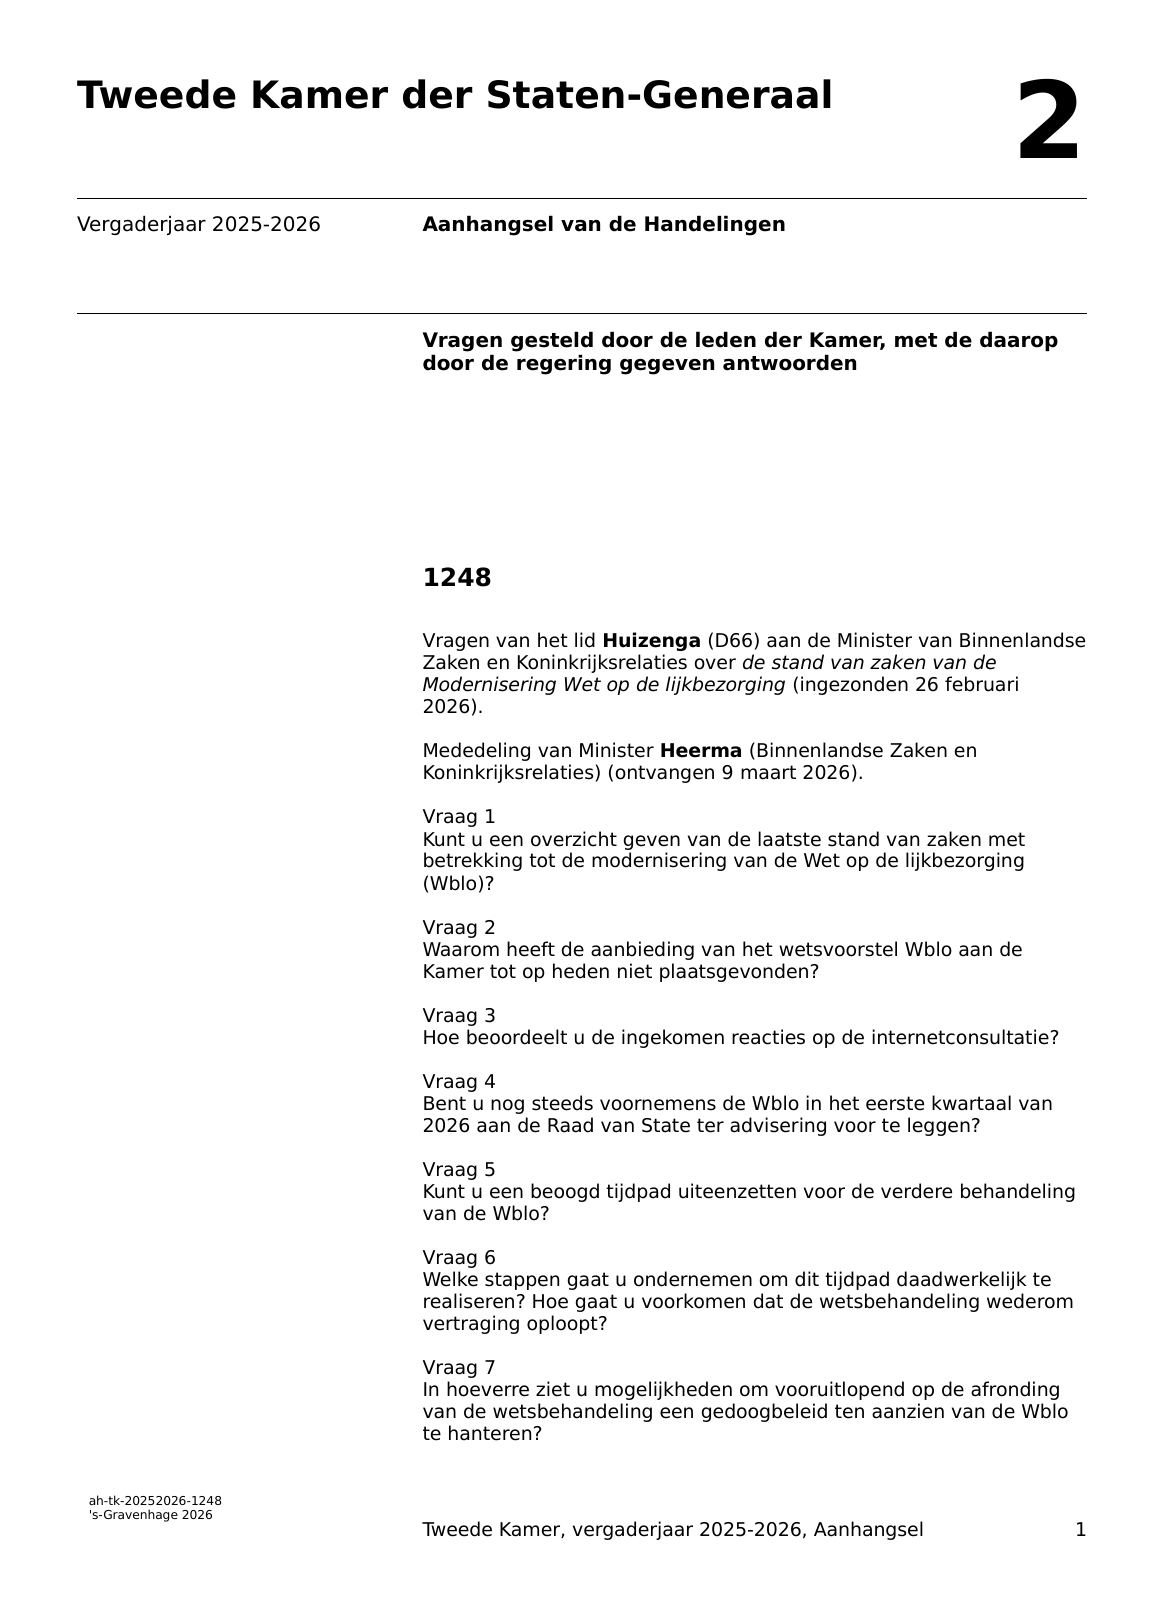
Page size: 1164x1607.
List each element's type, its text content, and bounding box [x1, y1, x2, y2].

table_cell Aanhangsel van de Handelingen [422, 199, 1087, 313]
text Vraag 2 [422, 917, 1087, 938]
table_cell Vergaderjaar 2025-2026 [77, 199, 422, 313]
table_header 2 [886, 59, 1087, 198]
table_cell [77, 314, 422, 375]
text Vraag 1 [422, 806, 1087, 828]
text Vraag 7 [422, 1357, 1087, 1379]
text Vraag 4 [422, 1071, 1087, 1093]
text Mededeling van Minister Heerma (Binnenlandse Zaken en Koninkrijksrelaties) (ontvangen 9 maart 2026). [422, 740, 1087, 784]
text Vragen van het lid Huizenga (D66) aan de Minister van Binnenlandse Zaken en Koninkrijksrelaties over de stand van zaken van de Modernisering Wet op de lijkbezorging (ingezonden 26 februari 2026). [422, 630, 1087, 718]
text ah-tk-20252026-1248 [88, 1494, 323, 1508]
table_header Tweede Kamer der Staten-Generaal [77, 59, 886, 198]
text Kunt u een overzicht geven van de laatste stand van zaken met betrekking tot de modernisering van de Wet op de lijkbezorging (Wblo)? [422, 828, 1087, 894]
text Vraag 6 [422, 1247, 1087, 1269]
text Kunt u een beoogd tijdpad uiteenzetten voor de verdere behandeling van de Wblo? [422, 1181, 1087, 1225]
text Welke stappen gaat u ondernemen om dit tijdpad daadwerkelijk te realiseren? Hoe gaat u voorkomen dat de wetsbehandeling wederom vertraging oploopt? [422, 1269, 1087, 1335]
text Bent u nog steeds voornemens de Wblo in het eerste kwartaal van 2026 aan de Raad van State ter advisering voor te leggen? [422, 1093, 1087, 1137]
text 1248 [422, 563, 1087, 592]
text Vraag 3 [422, 1005, 1087, 1027]
text In hoeverre ziet u mogelijkheden om vooruitlopend op de afronding van de wetsbehandeling een gedoogbeleid ten aanzien van de Wblo te hanteren? [422, 1379, 1087, 1445]
text 's-Gravenhage 2026 [88, 1508, 323, 1522]
text Waarom heeft de aanbieding van het wetsvoorstel Wblo aan de Kamer tot op heden niet plaatsgevonden? [422, 938, 1087, 982]
table_cell Vragen gesteld door de leden der Kamer, met de daarop door de regering gegeven antwoorden [422, 314, 1087, 375]
text Hoe beoordeelt u de ingekomen reacties op de internetconsultatie? [422, 1027, 1087, 1049]
text Vraag 5 [422, 1159, 1087, 1181]
